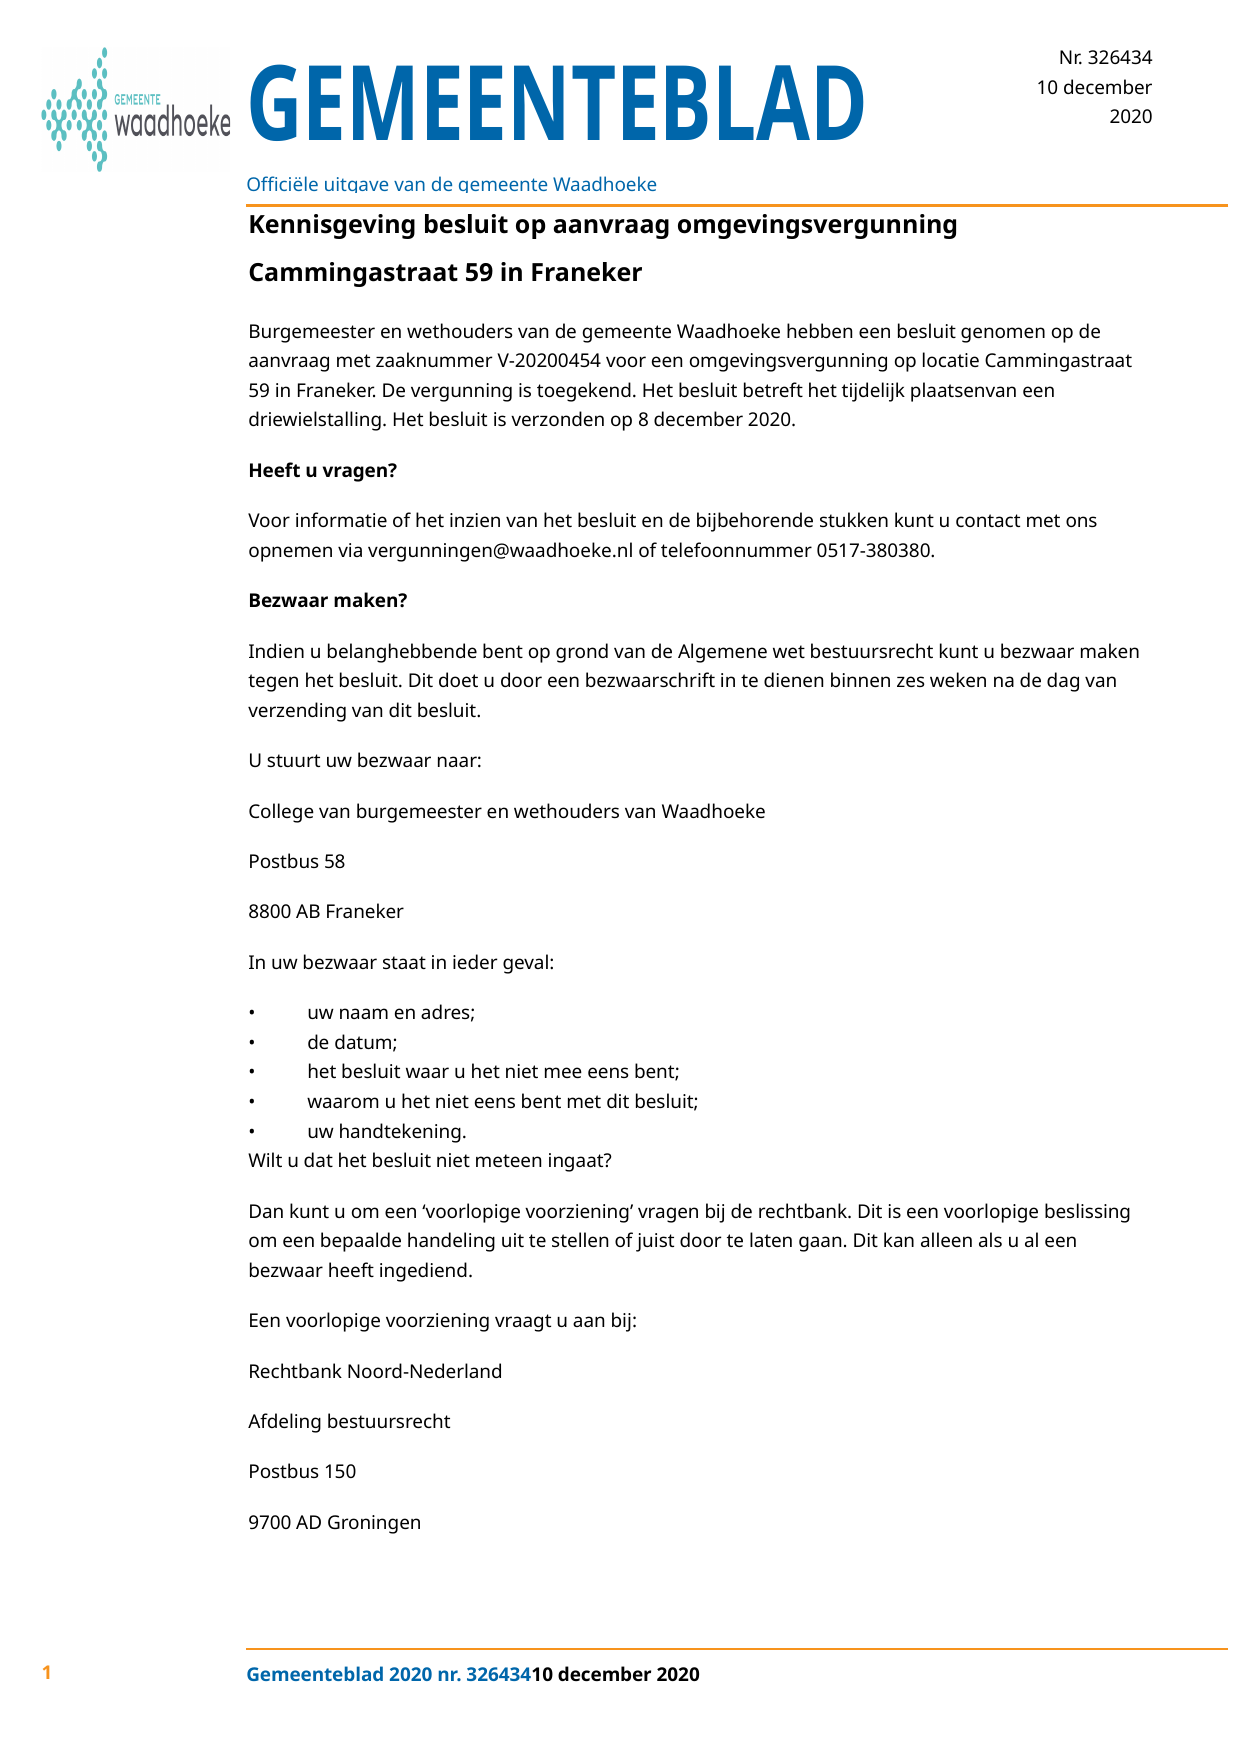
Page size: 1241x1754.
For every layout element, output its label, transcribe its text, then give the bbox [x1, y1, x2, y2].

text Een voorlopige voorziening vraagt u aan bij: [248, 1307, 1152, 1333]
list uw naam en adres; [248, 999, 1152, 1025]
text In uw bezwaar staat in ieder geval: [248, 949, 1152, 975]
text Burgemeester en wethouders van de gemeente Waadhoeke hebben een besluit genomen op de aanvraag met zaaknummer V-20200454 voor een omgevingsvergunning op locatie Cammingastraat 59 in Franeker. De vergunning is toegekend. Het besluit betreft het tijdelijk plaatsenvan een driewielstalling. Het besluit is verzonden op 8 december 2020. [248, 318, 1152, 432]
text Afdeling bestuursrecht [248, 1408, 1152, 1434]
list waarom u het niet eens bent met dit besluit; [248, 1088, 1152, 1114]
text Heeft u vragen? [248, 457, 1152, 483]
list de datum; [248, 1029, 1152, 1055]
text Voor informatie of het inzien van het besluit en de bijbehorende stukken kunt u contact met ons opnemen via vergunningen@waadhoeke.nl of telefoonnummer 0517-380380. [248, 507, 1152, 563]
list uw handtekening. [248, 1118, 1152, 1144]
text College van burgemeester en wethouders van Waadhoeke [248, 798, 1152, 824]
text Postbus 150 [248, 1459, 1152, 1484]
text Kennisgeving besluit op aanvraag omgevingsvergunning Cammingastraat 59 in Franeker [248, 207, 1152, 288]
text Bezwaar maken? [248, 587, 1152, 613]
list het besluit waar u het niet mee eens bent; [248, 1059, 1152, 1084]
picture [41, 47, 231, 172]
text 9700 AD Groningen [248, 1509, 1152, 1535]
text U stuurt uw bezwaar naar: [248, 747, 1152, 773]
text Rechtbank Noord-Nederland [248, 1358, 1152, 1384]
text 8800 AB Franeker [248, 899, 1152, 924]
text Indien u belanghebbende bent op grond van de Algemene wet bestuursrecht kunt u bezwaar maken tegen het besluit. Dit doet u door een bezwaarschrift in te dienen binnen zes weken na de dag van verzending van dit besluit. [248, 638, 1152, 723]
text Wilt u dat het besluit niet meteen ingaat? [248, 1147, 1152, 1173]
text Postbus 58 [248, 848, 1152, 874]
text Dan kunt u om een ‘voorlopige voorziening’ vragen bij de rechtbank. Dit is een voorlopige beslissing om een bepaalde handeling uit te stellen of juist door te laten gaan. Dit kan alleen als u al een bezwaar heeft ingediend. [248, 1198, 1152, 1283]
